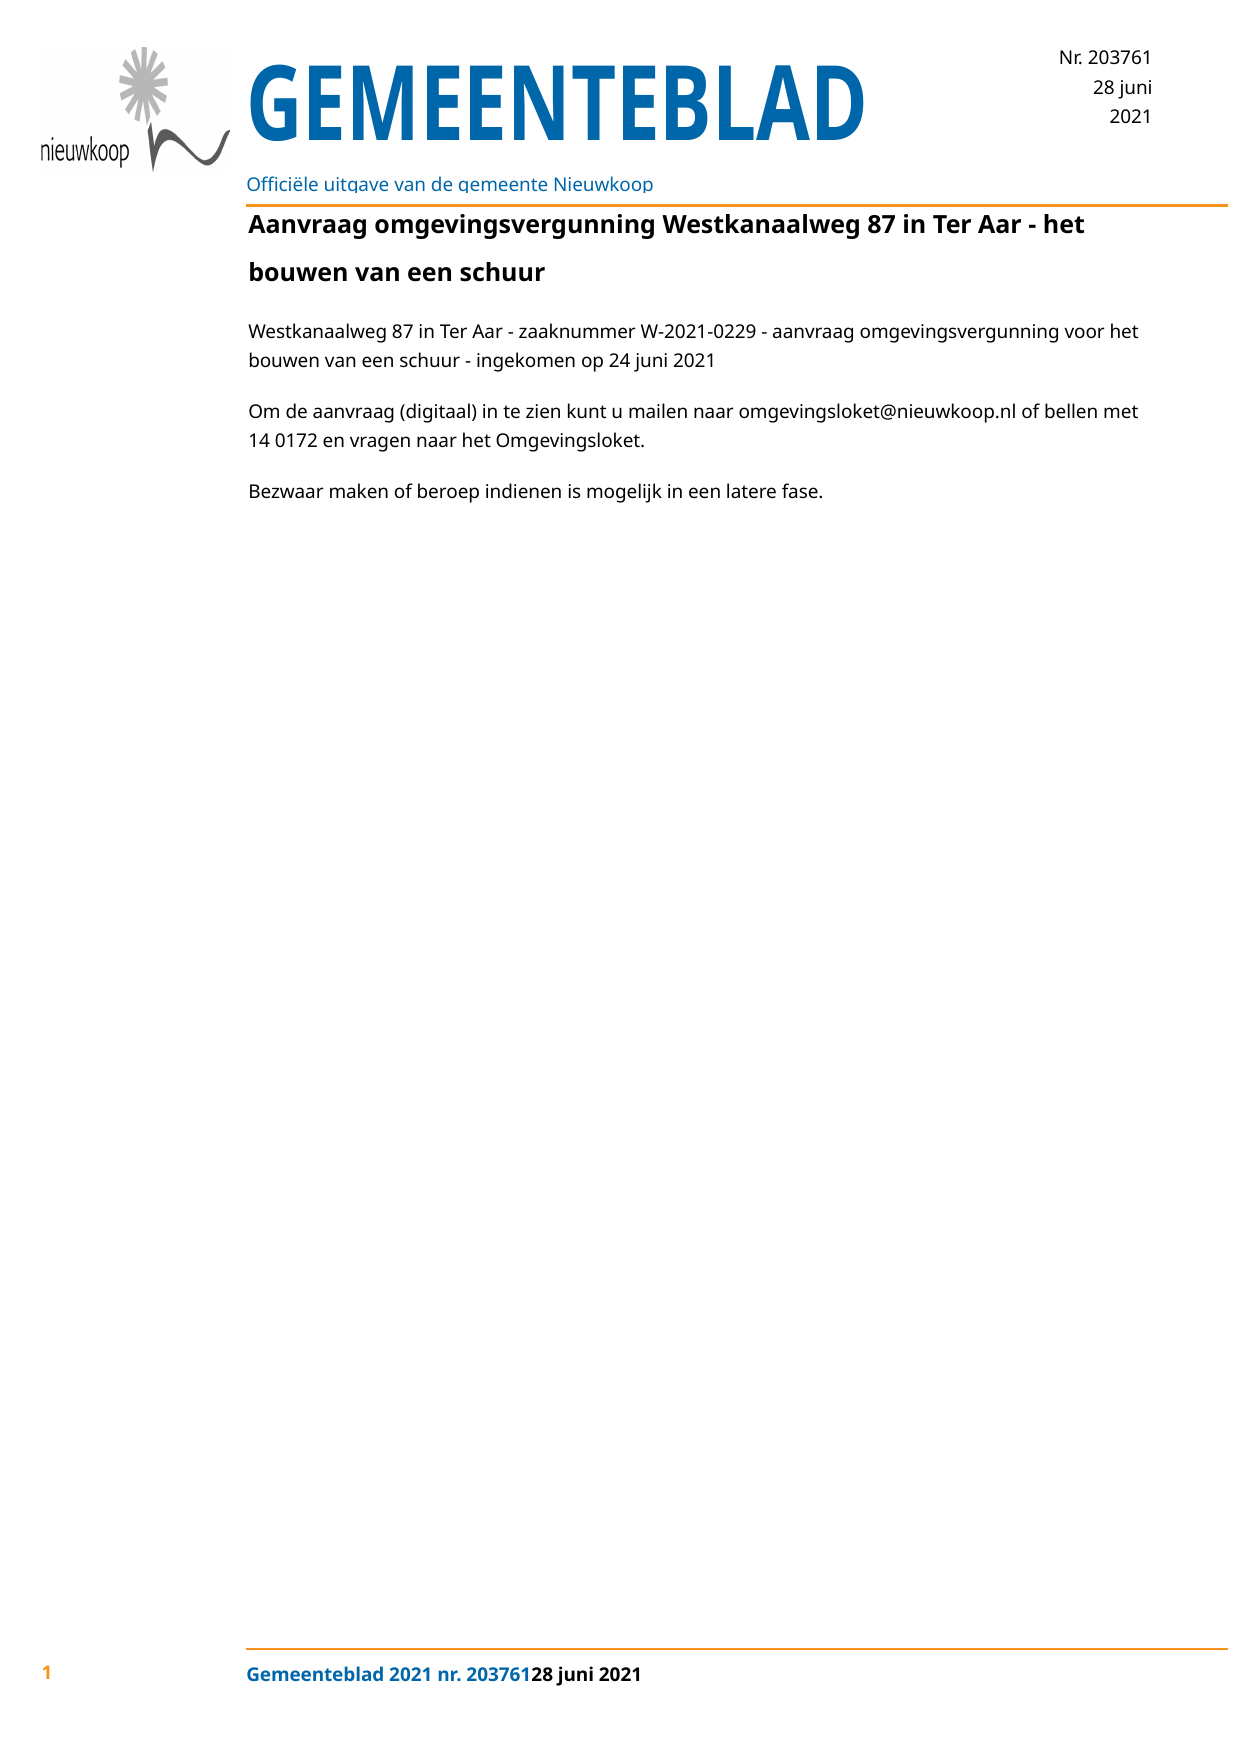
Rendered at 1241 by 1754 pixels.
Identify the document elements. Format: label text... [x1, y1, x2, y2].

picture [41, 47, 231, 172]
text Aanvraag omgevingsvergunning Westkanaalweg 87 in Ter Aar - het bouwen van een schuur [248, 207, 1152, 288]
text Om de aanvraag (digitaal) in te zien kunt u mailen naar omgevingsloket@nieuwkoop.nl of bellen met 14 0172 en vragen naar het Omgevingsloket. [248, 398, 1152, 453]
text Westkanaalweg 87 in Ter Aar - zaaknummer W-2021-0229 - aanvraag omgevingsvergunning voor het bouwen van een schuur - ingekomen op 24 juni 2021 [248, 318, 1152, 373]
text Bezwaar maken of beroep indienen is mogelijk in een latere fase. [248, 478, 1152, 504]
